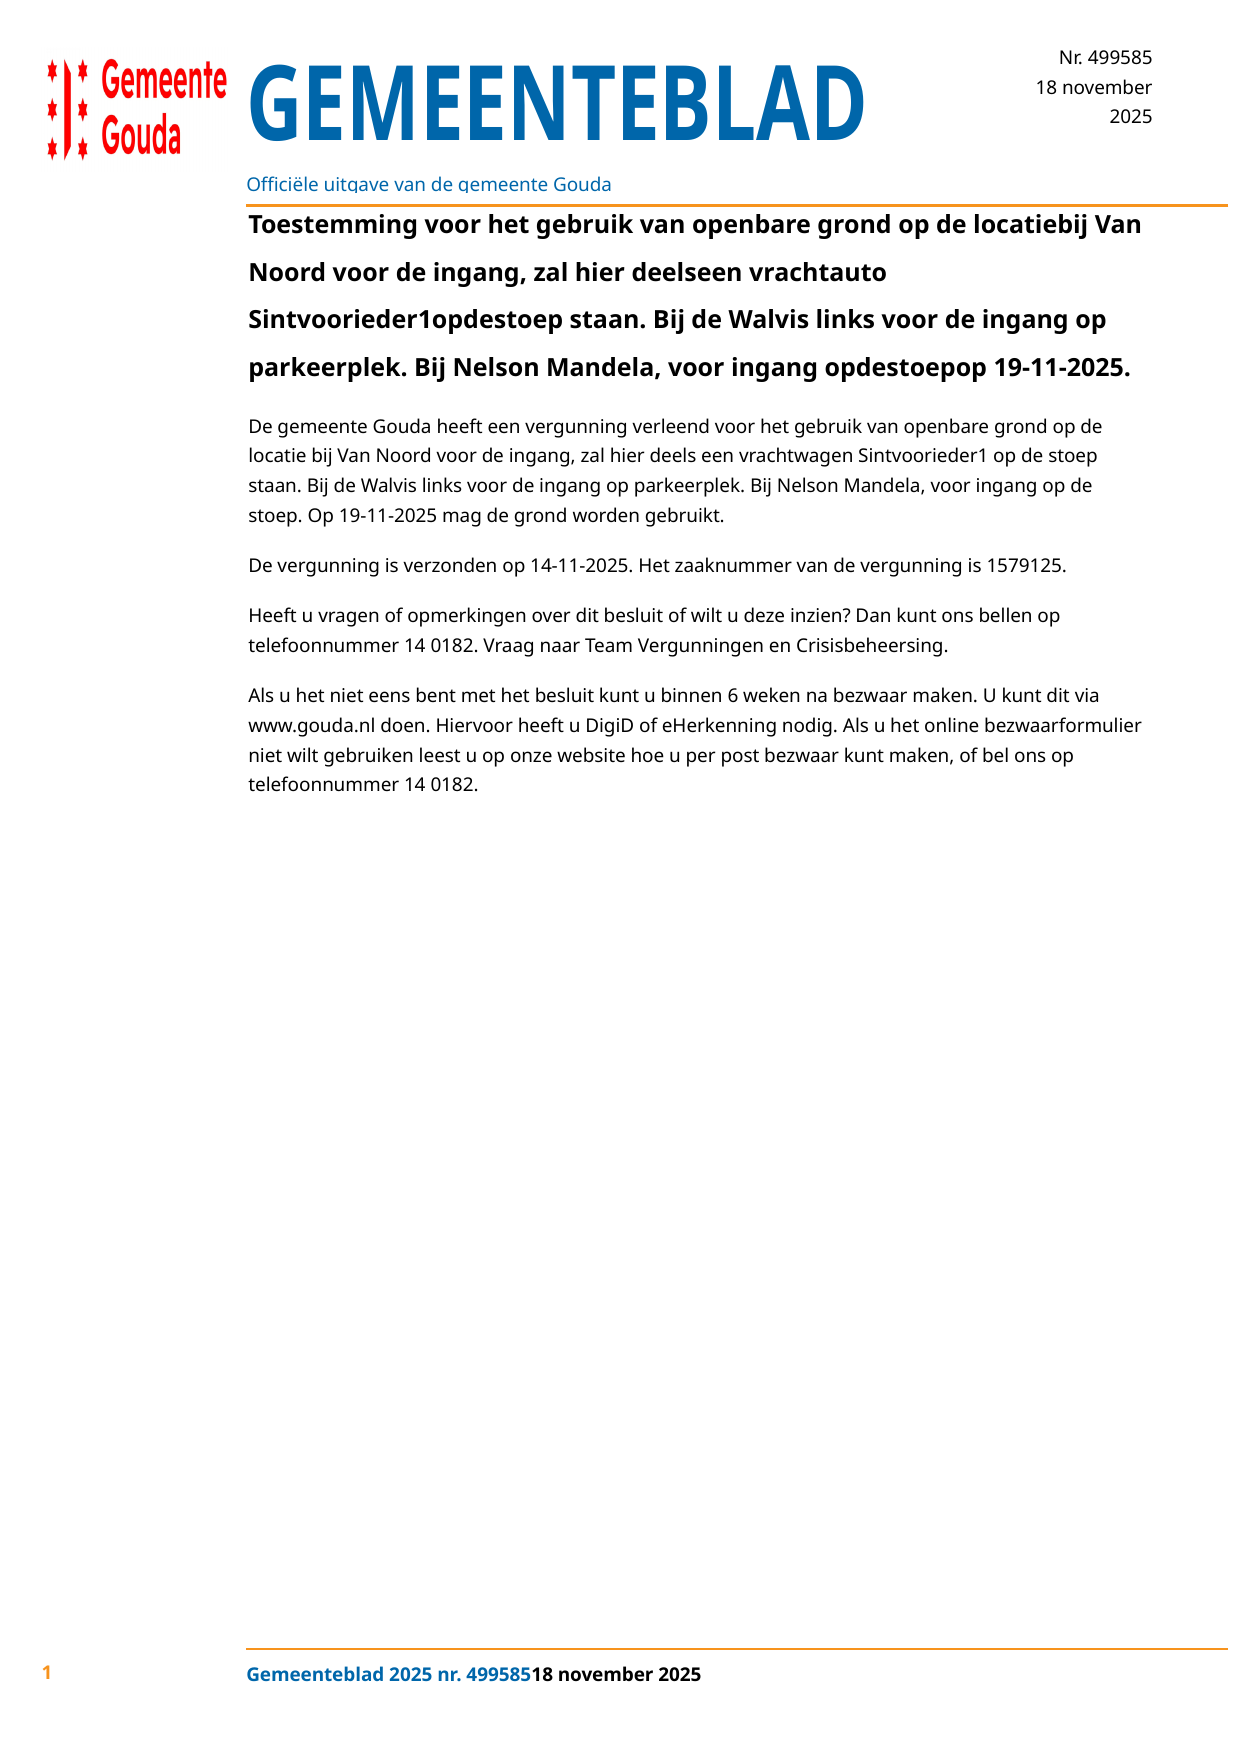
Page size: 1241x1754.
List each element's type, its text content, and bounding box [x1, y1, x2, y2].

text De vergunning is verzonden op 14-11-2025. Het zaaknummer van de vergunning is 1579125. [248, 552, 1152, 578]
text Toestemming voor het gebruik van openbare grond op de locatiebij Van Noord voor de ingang, zal hier deelseen vrachtauto Sintvoorieder1opdestoep staan. Bij de Walvis links voor de ingang op parkeerplek. Bij Nelson Mandela, voor ingang opdestoepop 19-11-2025. [248, 207, 1152, 384]
text Als u het niet eens bent met het besluit kunt u binnen 6 weken na bezwaar maken. U kunt dit via www.gouda.nl doen. Hiervoor heeft u DigiD of eHerkenning nodig. Als u het online bezwaarformulier niet wilt gebruiken leest u op onze website hoe u per post bezwaar kunt maken, of bel ons op telefoonnummer 14 0182. [248, 683, 1152, 797]
text Heeft u vragen of opmerkingen over dit besluit of wilt u deze inzien? Dan kunt ons bellen op telefoonnummer 14 0182. Vraag naar Team Vergunningen en Crisisbeheersing. [248, 603, 1152, 658]
picture [41, 47, 231, 172]
text De gemeente Gouda heeft een vergunning verleend voor het gebruik van openbare grond op de locatie bij Van Noord voor de ingang, zal hier deels een vrachtwagen Sintvoorieder1 op de stoep staan. Bij de Walvis links voor de ingang op parkeerplek. Bij Nelson Mandela, voor ingang op de stoep. Op 19-11-2025 mag de grond worden gebruikt. [248, 413, 1152, 528]
